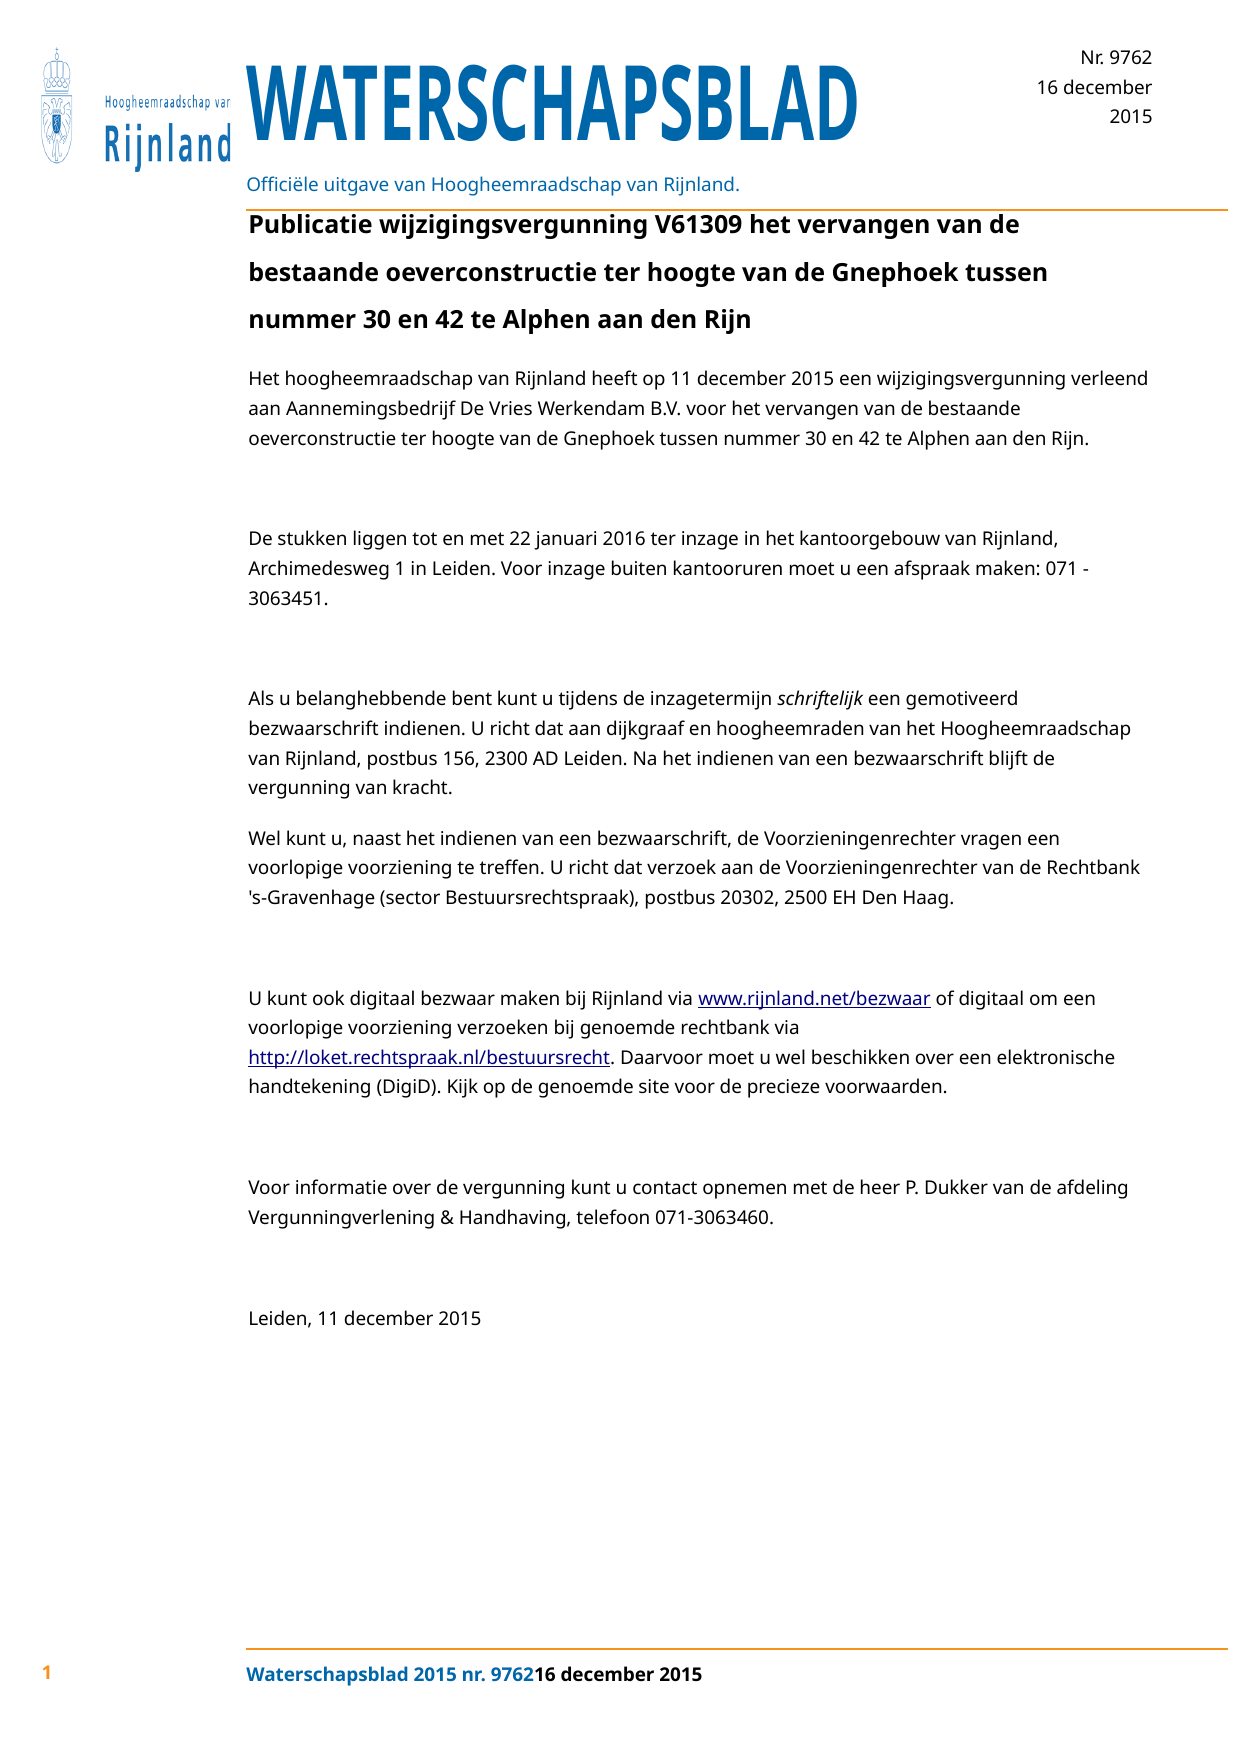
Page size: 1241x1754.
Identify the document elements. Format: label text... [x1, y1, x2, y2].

text Publicatie wijzigingsvergunning V61309 het vervangen van de bestaande oeverconstructie ter hoogte van de Gnephoek tussen nummer 30 en 42 te Alphen aan den Rijn [248, 211, 1152, 336]
text Voor informatie over de vergunning kunt u contact opnemen met de heer P. Dukker van de afdeling Vergunningverlening & Handhaving, telefoon 071-3063460. [248, 1174, 1152, 1229]
text Wel kunt u, naast het indienen van een bezwaarschrift, de Voorzieningenrechter vragen een voorlopige voorziening te treffen. U richt dat verzoek aan de Voorzieningenrechter van de Rechtbank 's-Gravenhage (sector Bestuursrechtspraak), postbus 20302, 2500 EH Den Haag. [248, 825, 1152, 909]
text De stukken liggen tot en met 22 januari 2016 ter inzage in het kantoorgebouw van Rijnland, Archimedesweg 1 in Leiden. Voor inzage buiten kantooruren moet u een afspraak maken: 071 - 3063451. [248, 526, 1152, 610]
text Het hoogheemraadschap van Rijnland heeft op 11 december 2015 een wijzigingsvergunning verleend aan Aannemingsbedrijf De Vries Werkendam B.V. voor het vervangen van de bestaande oeverconstructie ter hoogte van de Gnephoek tussen nummer 30 en 42 te Alphen aan den Rijn. [248, 366, 1152, 450]
text Leiden, 11 december 2015 [248, 1305, 1152, 1330]
picture [41, 47, 231, 172]
text Als u belanghebbende bent kunt u tijdens de inzagetermijn schriftelijk een gemotiveerd bezwaarschrift indienen. U richt dat aan dijkgraaf en hoogheemraden van het Hoogheemraadschap van Rijnland, postbus 156, 2300 AD Leiden. Na het indienen van een bezwaarschrift blijft de vergunning van kracht. [248, 686, 1152, 800]
text U kunt ook digitaal bezwaar maken bij Rijnland via www.rijnland.net/bezwaar of digitaal om een voorlopige voorziening verzoeken bij genoemde rechtbank via http://loket.rechtspraak.nl/bestuursrecht. Daarvoor moet u wel beschikken over een elektronische handtekening (DigiD). Kijk op de genoemde site voor de precieze voorwaarden. [248, 985, 1152, 1099]
